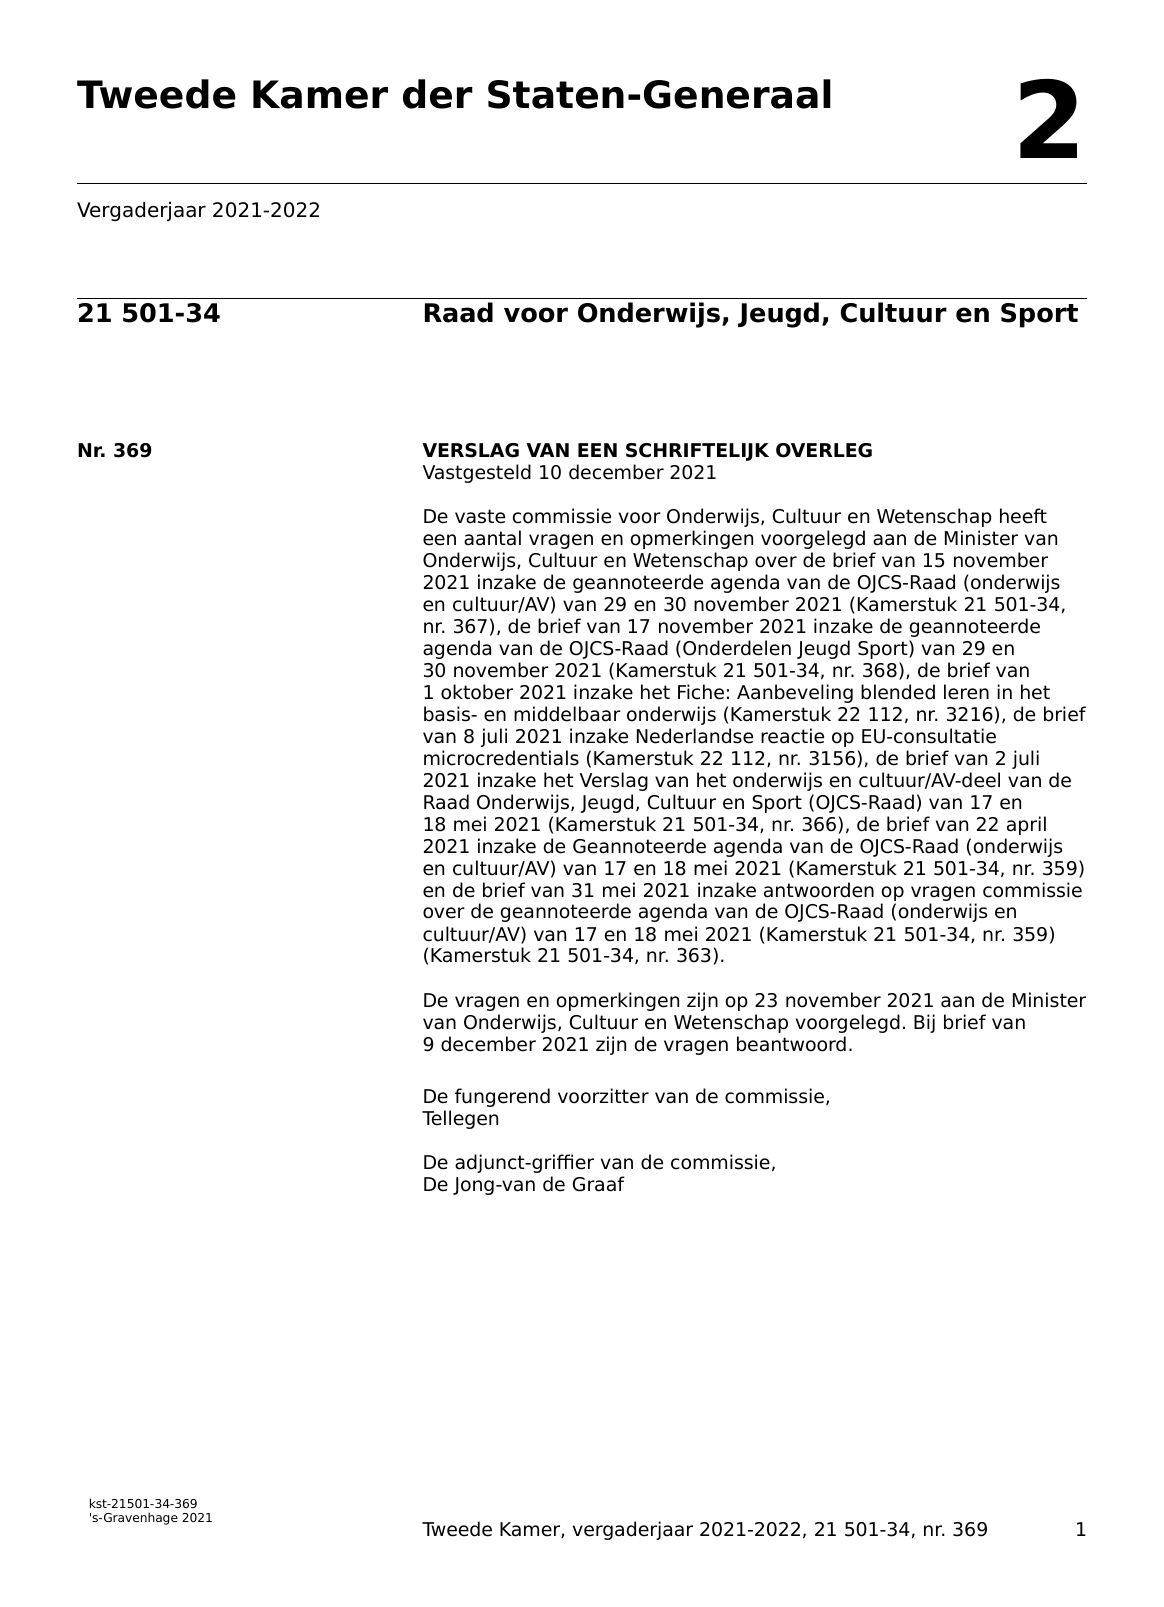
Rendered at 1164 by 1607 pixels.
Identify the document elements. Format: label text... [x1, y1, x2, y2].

table_header 2 [886, 59, 1087, 183]
text kst-21501-34-369 [88, 1497, 323, 1511]
subtitle 21 501-34 Raad voor Onderwijs, Jeugd, Cultuur en Sport [77, 299, 1087, 329]
text De vragen en opmerkingen zijn op 23 november 2021 aan de Minister van Onderwijs, Cultuur en Wetenschap voorgelegd. Bij brief van 9 december 2021 zijn de vragen beantwoord. [422, 989, 1087, 1056]
text De adjunct-griffier van de commissie, De Jong-van de Graaf [422, 1152, 1087, 1196]
text De fungerend voorzitter van de commissie, Tellegen [422, 1086, 1087, 1129]
text Vastgesteld 10 december 2021 [422, 462, 1087, 484]
subtitle Nr. 369 VERSLAG VAN EEN SCHRIFTELIJK OVERLEG [77, 440, 1087, 462]
text De vaste commissie voor Onderwijs, Cultuur en Wetenschap heeft een aantal vragen en opmerkingen voorgelegd aan de Minister van Onderwijs, Cultuur en Wetenschap over de brief van 15 november 2021 inzake de geannoteerde agenda van de OJCS-Raad (onderwijs en cultuur/AV) van 29 en 30 november 2021 (Kamerstuk 21 501-34, nr. 367), de brief van 17 november 2021 inzake de geannoteerde agenda van de OJCS-Raad (Onderdelen Jeugd Sport) van 29 en 30 november 2021 (Kamerstuk 21 501-34, nr. 368), de brief van 1 oktober 2021 inzake het Fiche: Aanbeveling blended leren in het basis- en middelbaar onderwijs (Kamerstuk 22 112, nr. 3216), de brief van 8 juli 2021 inzake Nederlandse reactie op EU-consultatie microcredentials (Kamerstuk 22 112, nr. 3156), de brief van 2 juli 2021 inzake het Verslag van het onderwijs en cultuur/AV-deel van de Raad Onderwijs, Jeugd, Cultuur en Sport (OJCS-Raad) van 17 en 18 mei 2021 (Kamerstuk 21 501-34, nr. 366), de brief van 22 april 2021 inzake de Geannoteerde agenda van de OJCS-Raad (onderwijs en cultuur/AV) van 17 en 18 mei 2021 (Kamerstuk 21 501-34, nr. 359) en de brief van 31 mei 2021 inzake antwoorden op vragen commissie over de geannoteerde agenda van de OJCS-Raad (onderwijs en cultuur/AV) van 17 en 18 mei 2021 (Kamerstuk 21 501-34, nr. 359) (Kamerstuk 21 501-34, nr. 363). [422, 506, 1087, 967]
text 's-Gravenhage 2021 [88, 1511, 323, 1525]
table_cell Vergaderjaar 2021-2022 [77, 184, 1087, 298]
table_header Tweede Kamer der Staten-Generaal [77, 59, 886, 183]
